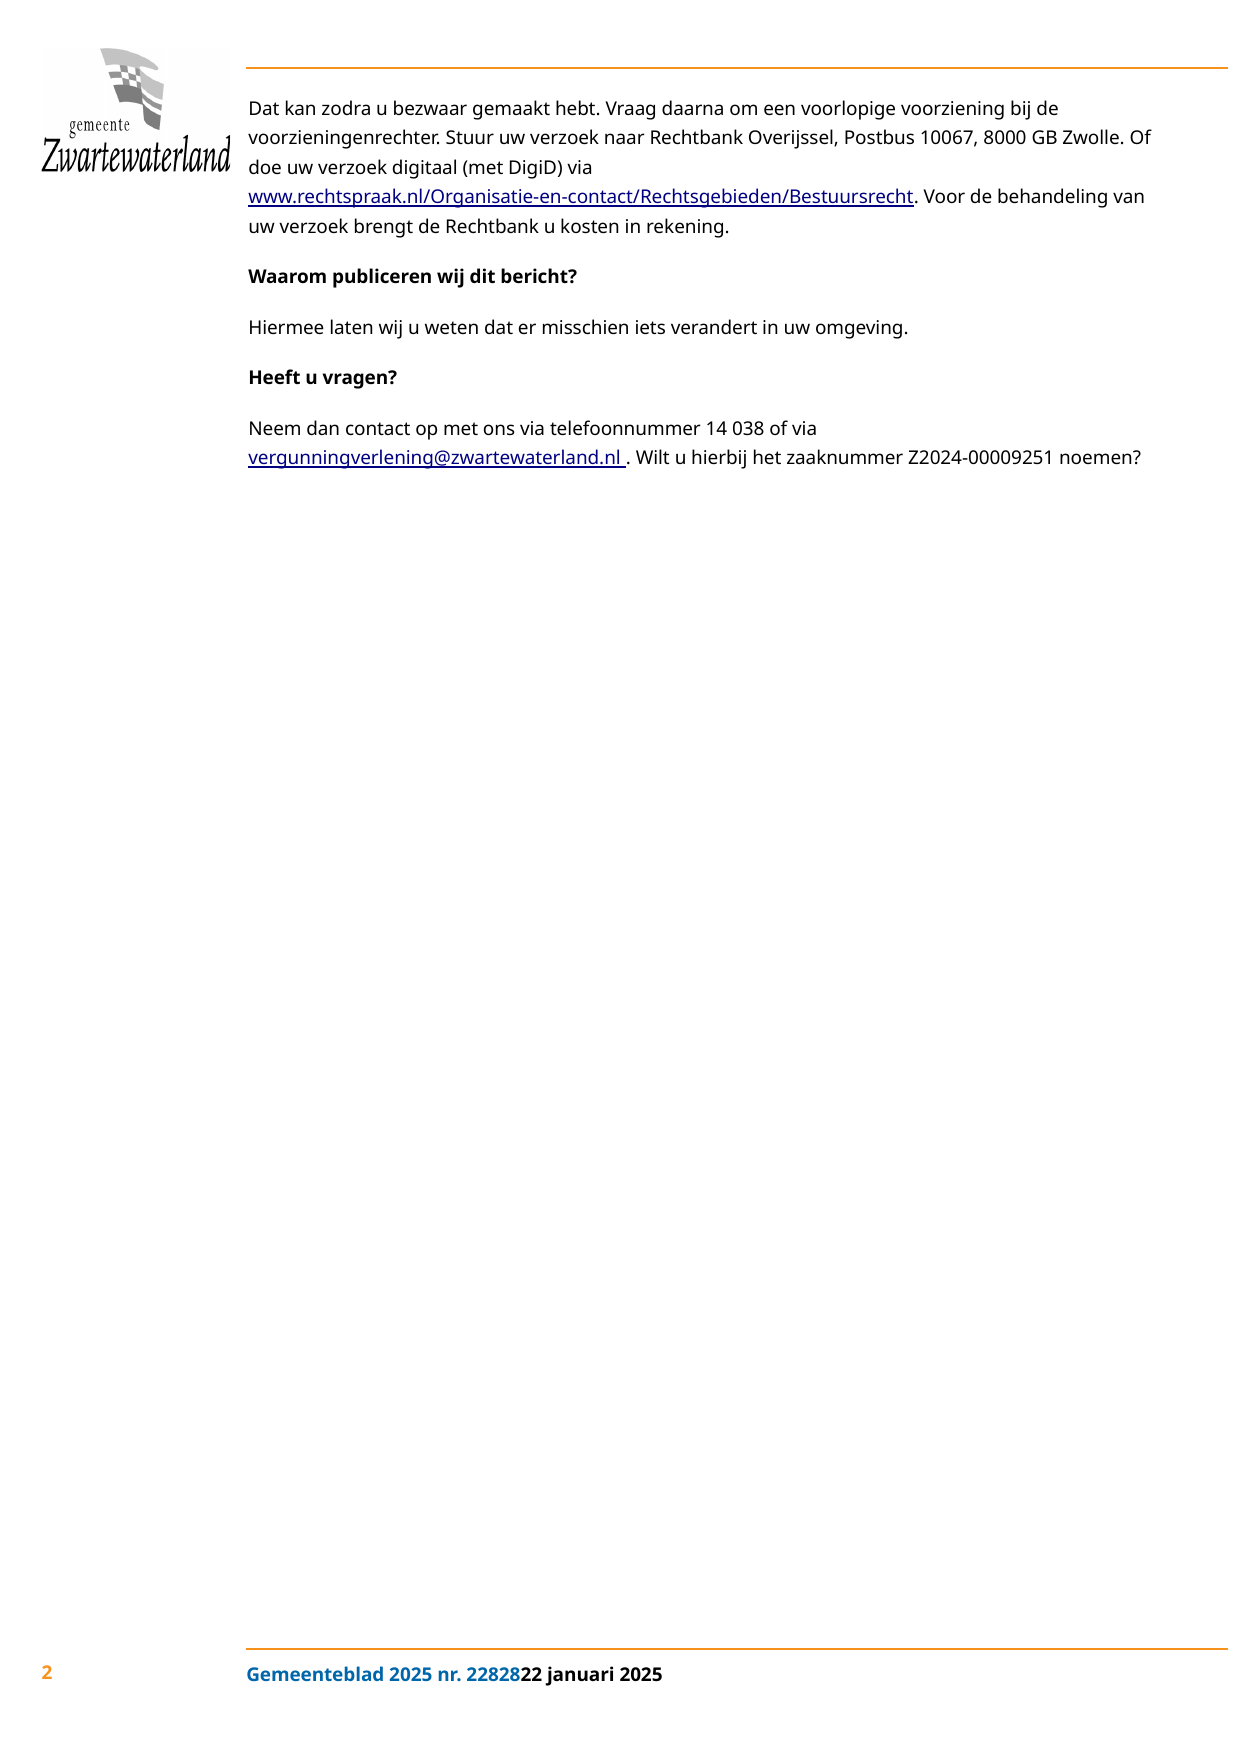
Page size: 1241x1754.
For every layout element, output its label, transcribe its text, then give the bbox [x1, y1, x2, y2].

text Dat kan zodra u bezwaar gemaakt hebt. Vraag daarna om een voorlopige voorziening bij de voorzieningenrechter. Stuur uw verzoek naar Rechtbank Overijssel, Postbus 10067, 8000 GB Zwolle. Of doe uw verzoek digitaal (met DigiD) via www.rechtspraak.nl/Organisatie-en-contact/Rechtsgebieden/Bestuursrecht. Voor de behandeling van uw verzoek brengt de Rechtbank u kosten in rekening. [248, 95, 1152, 239]
text Heeft u vragen? [248, 364, 1152, 390]
text Hiermee laten wij u weten dat er misschien iets verandert in uw omgeving. [248, 314, 1152, 340]
text Waarom publiceren wij dit bericht? [248, 263, 1152, 289]
text Neem dan contact op met ons via telefoonnummer 14 038 of via vergunningverlening@zwartewaterland.nl . Wilt u hierbij het zaaknummer Z2024-00009251 noemen? [248, 415, 1152, 470]
picture [41, 47, 231, 172]
